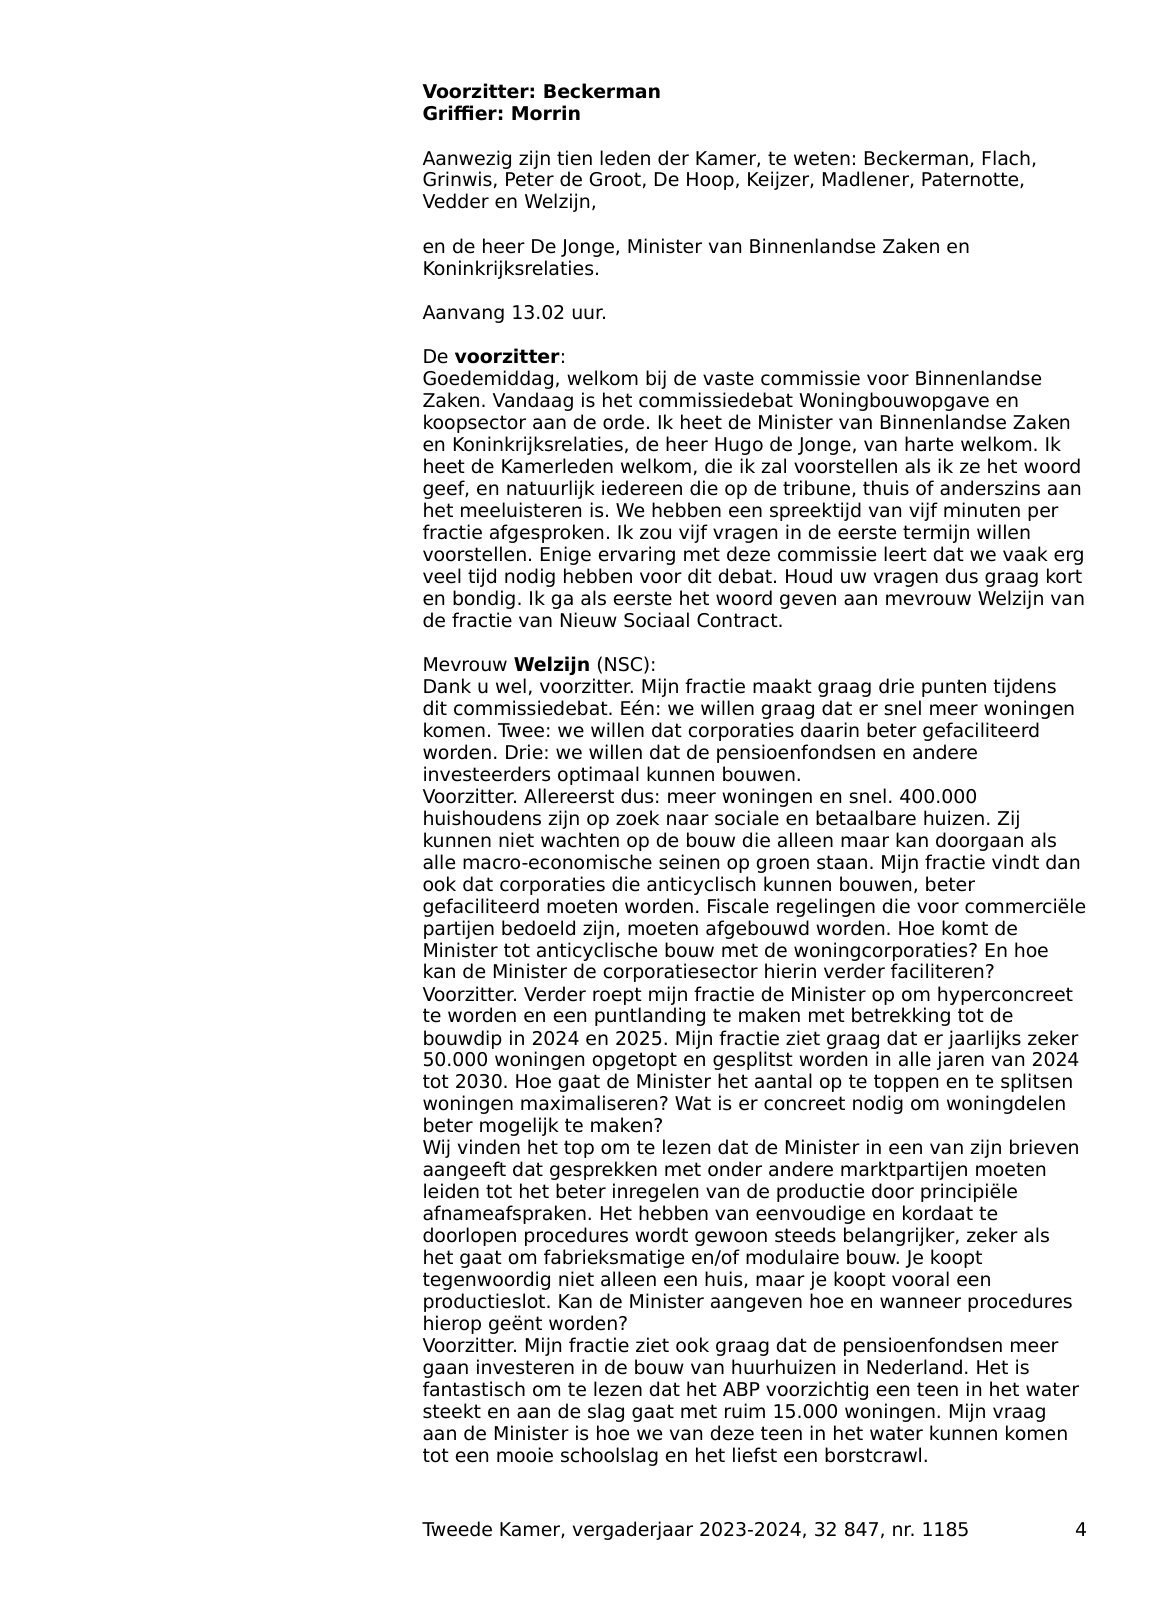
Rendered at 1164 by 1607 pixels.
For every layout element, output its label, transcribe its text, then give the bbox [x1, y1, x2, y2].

text Voorzitter: Beckerman [422, 81, 1087, 103]
text Voorzitter. Allereerst dus: meer woningen en snel. 400.000 huishoudens zijn op zoek naar sociale en betaalbare huizen. Zij kunnen niet wachten op de bouw die alleen maar kan doorgaan als alle macro-economische seinen op groen staan. Mijn fractie vindt dan ook dat corporaties die anticyclisch kunnen bouwen, beter gefaciliteerd moeten worden. Fiscale regelingen die voor commerciële partijen bedoeld zijn, moeten afgebouwd worden. Hoe komt de Minister tot anticyclische bouw met de woningcorporaties? En hoe kan de Minister de corporatiesector hierin verder faciliteren? [422, 786, 1087, 983]
text Dank u wel, voorzitter. Mijn fractie maakt graag drie punten tijdens dit commissiedebat. Eén: we willen graag dat er snel meer woningen komen. Twee: we willen dat corporaties daarin beter gefaciliteerd worden. Drie: we willen dat de pensioenfondsen en andere investeerders optimaal kunnen bouwen. [422, 676, 1087, 786]
text Goedemiddag, welkom bij de vaste commissie voor Binnenlandse Zaken. Vandaag is het commissiedebat Woningbouwopgave en koopsector aan de orde. Ik heet de Minister van Binnenlandse Zaken en Koninkrijksrelaties, de heer Hugo de Jonge, van harte welkom. Ik heet de Kamerleden welkom, die ik zal voorstellen als ik ze het woord geef, en natuurlijk iedereen die op de tribune, thuis of anderszins aan het meeluisteren is. We hebben een spreektijd van vijf minuten per fractie afgesproken. Ik zou vijf vragen in de eerste termijn willen voorstellen. Enige ervaring met deze commissie leert dat we vaak erg veel tijd nodig hebben voor dit debat. Houd uw vragen dus graag kort en bondig. Ik ga als eerste het woord geven aan mevrouw Welzijn van de fractie van Nieuw Sociaal Contract. [422, 368, 1087, 632]
text Voorzitter. Mijn fractie ziet ook graag dat de pensioenfondsen meer gaan investeren in de bouw van huurhuizen in Nederland. Het is fantastisch om te lezen dat het ABP voorzichtig een teen in het water steekt en aan de slag gaat met ruim 15.000 woningen. Mijn vraag aan de Minister is hoe we van deze teen in het water kunnen komen tot een mooie schoolslag en het liefst een borstcrawl. [422, 1335, 1087, 1467]
text Voorzitter. Verder roept mijn fractie de Minister op om hyperconcreet te worden en een puntlanding te maken met betrekking tot de bouwdip in 2024 en 2025. Mijn fractie ziet graag dat er jaarlijks zeker 50.000 woningen opgetopt en gesplitst worden in alle jaren van 2024 tot 2030. Hoe gaat de Minister het aantal op te toppen en te splitsen woningen maximaliseren? Wat is er concreet nodig om woningdelen beter mogelijk te maken? [422, 983, 1087, 1137]
text De voorzitter: [422, 346, 1087, 368]
text Mevrouw Welzijn (NSC): [422, 654, 1087, 676]
text Aanvang 13.02 uur. [422, 302, 1087, 324]
text en de heer De Jonge, Minister van Binnenlandse Zaken en Koninkrijksrelaties. [422, 236, 1087, 279]
text Wij vinden het top om te lezen dat de Minister in een van zijn brieven aangeeft dat gesprekken met onder andere marktpartijen moeten leiden tot het beter inregelen van de productie door principiële afnameafspraken. Het hebben van eenvoudige en kordaat te doorlopen procedures wordt gewoon steeds belangrijker, zeker als het gaat om fabrieksmatige en/of modulaire bouw. Je koopt tegenwoordig niet alleen een huis, maar je koopt vooral een productieslot. Kan de Minister aangeven hoe en wanneer procedures hierop geënt worden? [422, 1137, 1087, 1335]
text Griffier: Morrin [422, 103, 1087, 125]
text Aanwezig zijn tien leden der Kamer, te weten: Beckerman, Flach, Grinwis, Peter de Groot, De Hoop, Keijzer, Madlener, Paternotte, Vedder en Welzijn, [422, 147, 1087, 213]
